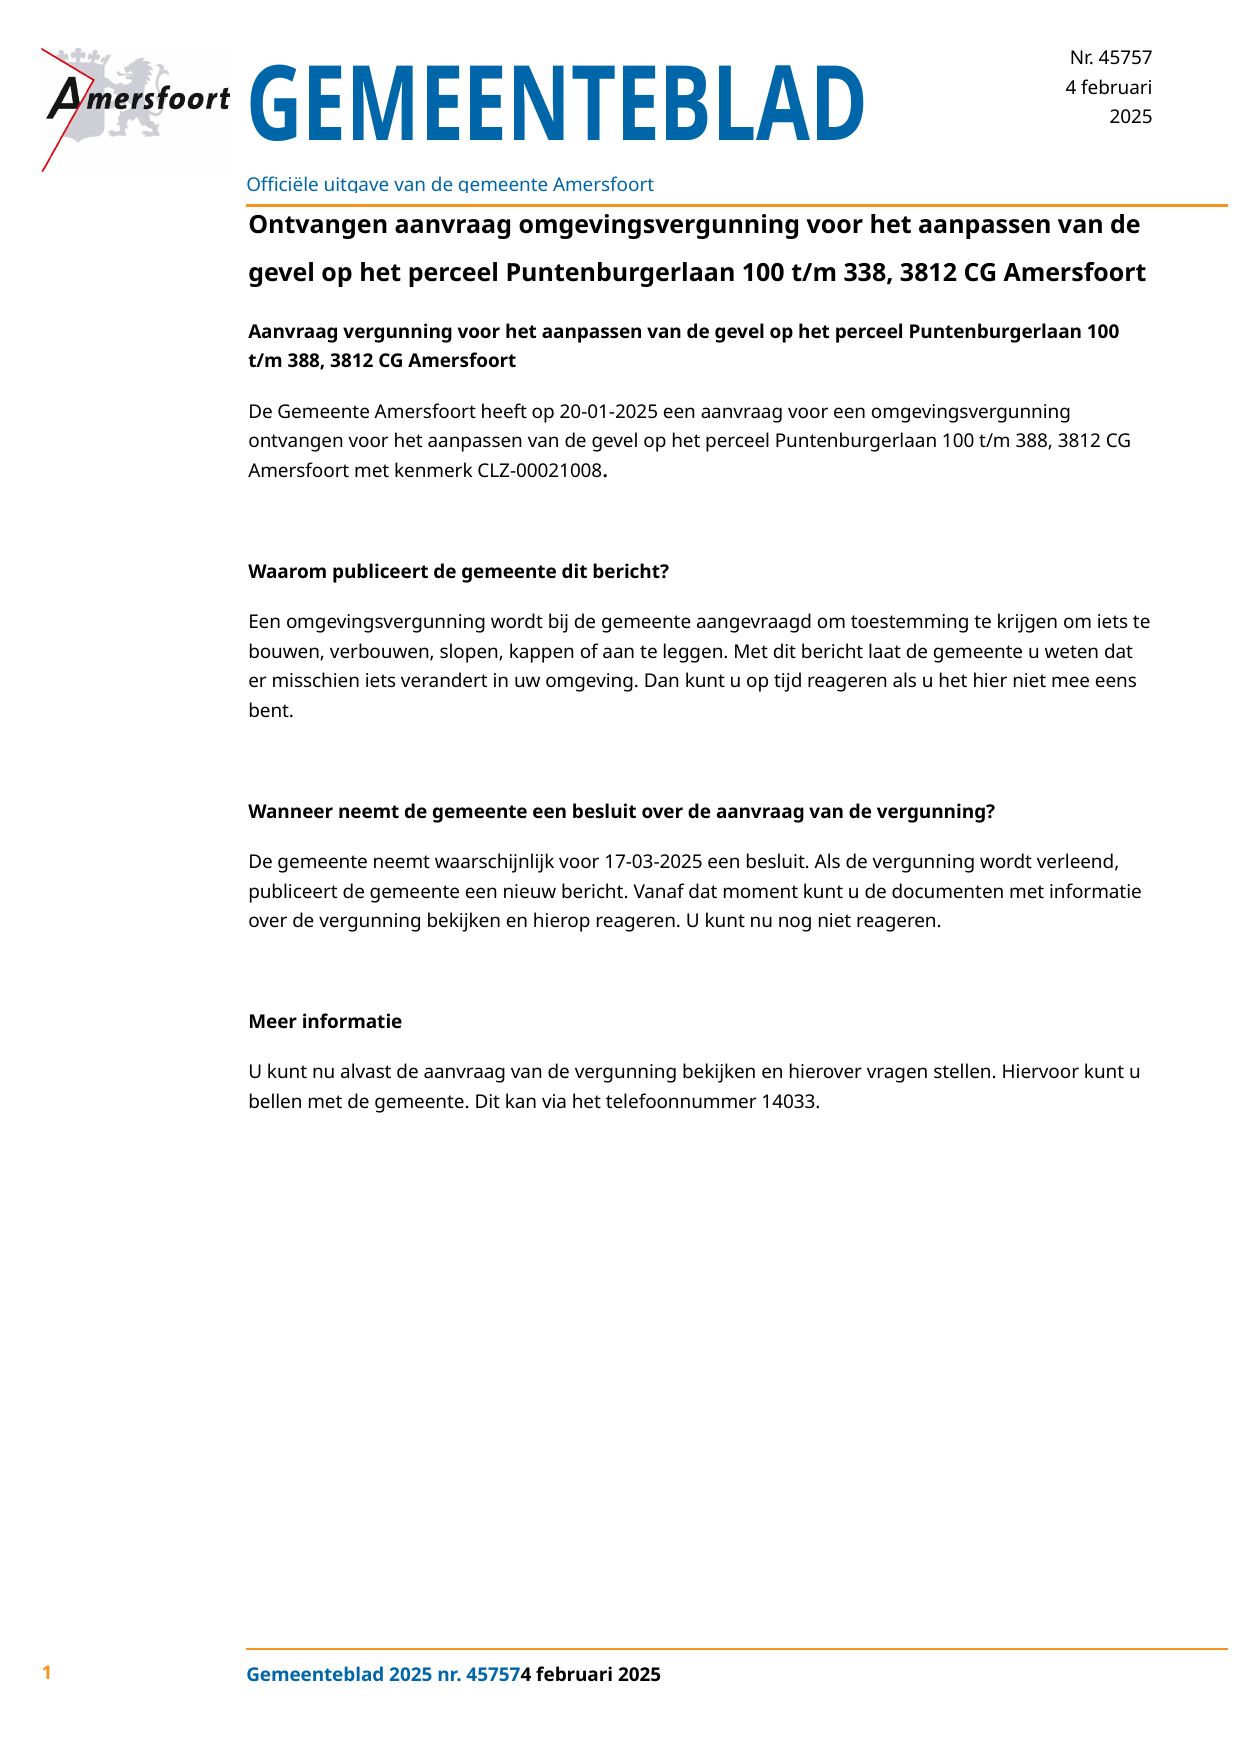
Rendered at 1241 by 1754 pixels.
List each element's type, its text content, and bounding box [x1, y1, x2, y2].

text Meer informatie [248, 1008, 1152, 1034]
text De gemeente neemt waarschijnlijk voor 17-03-2025 een besluit. Als de vergunning wordt verleend, publiceert de gemeente een nieuw bericht. Vanaf dat moment kunt u de documenten met informatie over de vergunning bekijken en hierop reageren. U kunt nu nog niet reageren. [248, 848, 1152, 933]
text U kunt nu alvast de aanvraag van de vergunning bekijken en hierover vragen stellen. Hiervoor kunt u bellen met de gemeente. Dit kan via het telefoonnummer 14033. [248, 1059, 1152, 1114]
picture [41, 47, 231, 172]
text De Gemeente Amersfoort heeft op 20-01-2025 een aanvraag voor een omgevingsvergunning ontvangen voor het aanpassen van de gevel op het perceel Puntenburgerlaan 100 t/m 388, 3812 CG Amersfoort met kenmerk CLZ-00021008. [248, 398, 1152, 483]
text Waarom publiceert de gemeente dit bericht? [248, 558, 1152, 584]
text Een omgevingsvergunning wordt bij de gemeente aangevraagd om toestemming te krijgen om iets te bouwen, verbouwen, slopen, kappen of aan te leggen. Met dit bericht laat de gemeente u weten dat er misschien iets verandert in uw omgeving. Dan kunt u op tijd reageren als u het hier niet mee eens bent. [248, 608, 1152, 723]
text Aanvraag vergunning voor het aanpassen van de gevel op het perceel Puntenburgerlaan 100 t/m 388, 3812 CG Amersfoort [248, 318, 1152, 373]
text Wanneer neemt de gemeente een besluit over de aanvraag van de vergunning? [248, 798, 1152, 824]
text Ontvangen aanvraag omgevingsvergunning voor het aanpassen van de gevel op het perceel Puntenburgerlaan 100 t/m 338, 3812 CG Amersfoort [248, 207, 1152, 288]
